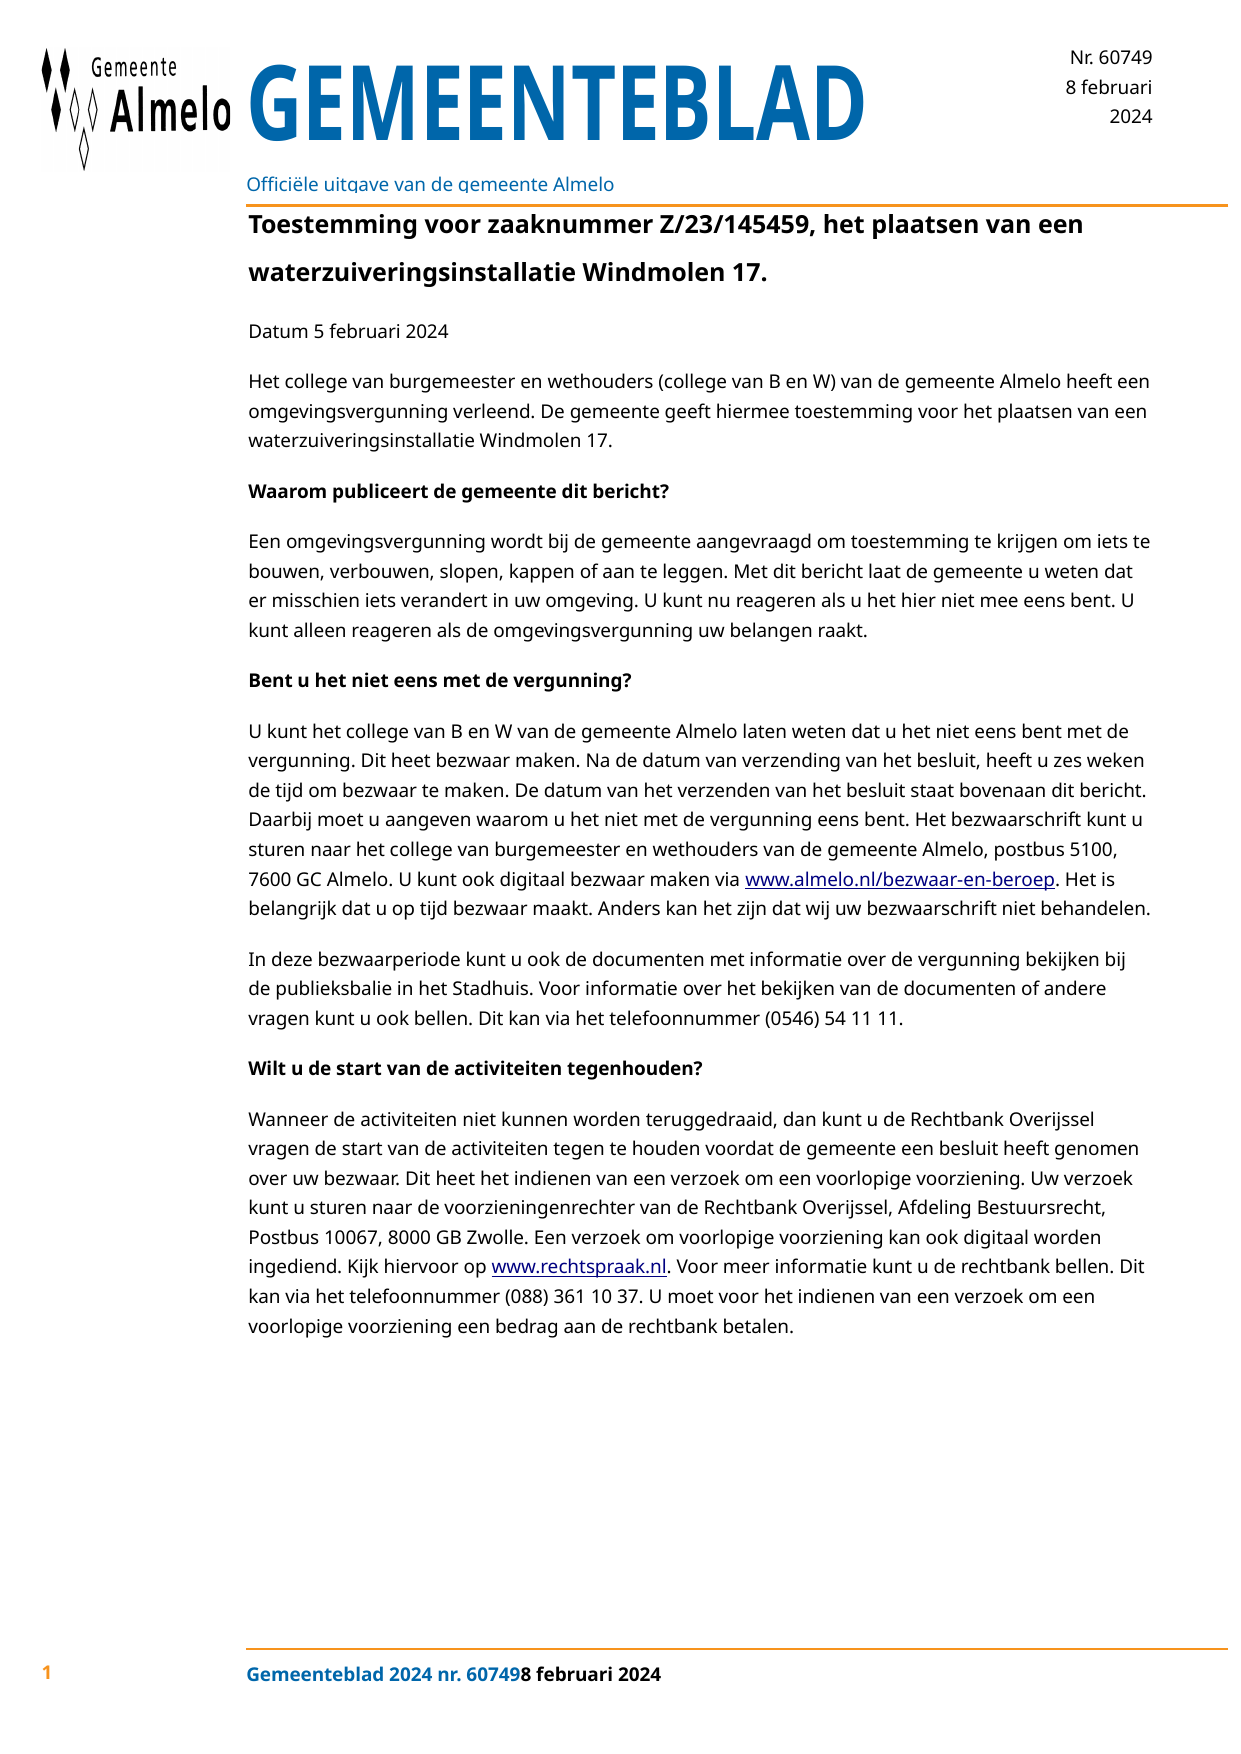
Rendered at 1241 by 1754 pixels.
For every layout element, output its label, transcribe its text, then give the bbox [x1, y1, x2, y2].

picture [41, 47, 231, 172]
text Wilt u de start van de activiteiten tegenhouden? [248, 1055, 1152, 1081]
text Wanneer de activiteiten niet kunnen worden teruggedraaid, dan kunt u de Rechtbank Overijssel vragen de start van de activiteiten tegen te houden voordat de gemeente een besluit heeft genomen over uw bezwaar. Dit heet het indienen van een verzoek om een voorlopige voorziening. Uw verzoek kunt u sturen naar de voorzieningenrechter van de Rechtbank Overijssel, Afdeling Bestuursrecht, Postbus 10067, 8000 GB Zwolle. Een verzoek om voorlopige voorziening kan ook digitaal worden ingediend. Kijk hiervoor op www.rechtspraak.nl. Voor meer informatie kunt u de rechtbank bellen. Dit kan via het telefoonnummer (088) 361 10 37. U moet voor het indienen van een verzoek om een voorlopige voorziening een bedrag aan de rechtbank betalen. [248, 1106, 1152, 1339]
text In deze bezwaarperiode kunt u ook de documenten met informatie over de vergunning bekijken bij de publieksbalie in het Stadhuis. Voor informatie over het bekijken van de documenten of andere vragen kunt u ook bellen. Dit kan via het telefoonnummer (0546) 54 11 11. [248, 946, 1152, 1031]
text Een omgevingsvergunning wordt bij de gemeente aangevraagd om toestemming te krijgen om iets te bouwen, verbouwen, slopen, kappen of aan te leggen. Met dit bericht laat de gemeente u weten dat er misschien iets verandert in uw omgeving. U kunt nu reageren als u het hier niet mee eens bent. U kunt alleen reageren als de omgevingsvergunning uw belangen raakt. [248, 528, 1152, 643]
text Bent u het niet eens met de vergunning? [248, 667, 1152, 693]
text Datum 5 februari 2024 [248, 318, 1152, 344]
text Het college van burgemeester en wethouders (college van B en W) van de gemeente Almelo heeft een omgevingsvergunning verleend. De gemeente geeft hiermee toestemming voor het plaatsen van een waterzuiveringsinstallatie Windmolen 17. [248, 368, 1152, 453]
text Waarom publiceert de gemeente dit bericht? [248, 478, 1152, 504]
text U kunt het college van B en W van de gemeente Almelo laten weten dat u het niet eens bent met de vergunning. Dit heet bezwaar maken. Na de datum van verzending van het besluit, heeft u zes weken de tijd om bezwaar te maken. De datum van het verzenden van het besluit staat bovenaan dit bericht. Daarbij moet u aangeven waarom u het niet met de vergunning eens bent. Het bezwaarschrift kunt u sturen naar het college van burgemeester en wethouders van de gemeente Almelo, postbus 5100, 7600 GC Almelo. U kunt ook digitaal bezwaar maken via www.almelo.nl/bezwaar-en-beroep. Het is belangrijk dat u op tijd bezwaar maakt. Anders kan het zijn dat wij uw bezwaarschrift niet behandelen. [248, 718, 1152, 921]
text Toestemming voor zaaknummer Z/23/145459, het plaatsen van een waterzuiveringsinstallatie Windmolen 17. [248, 207, 1152, 288]
